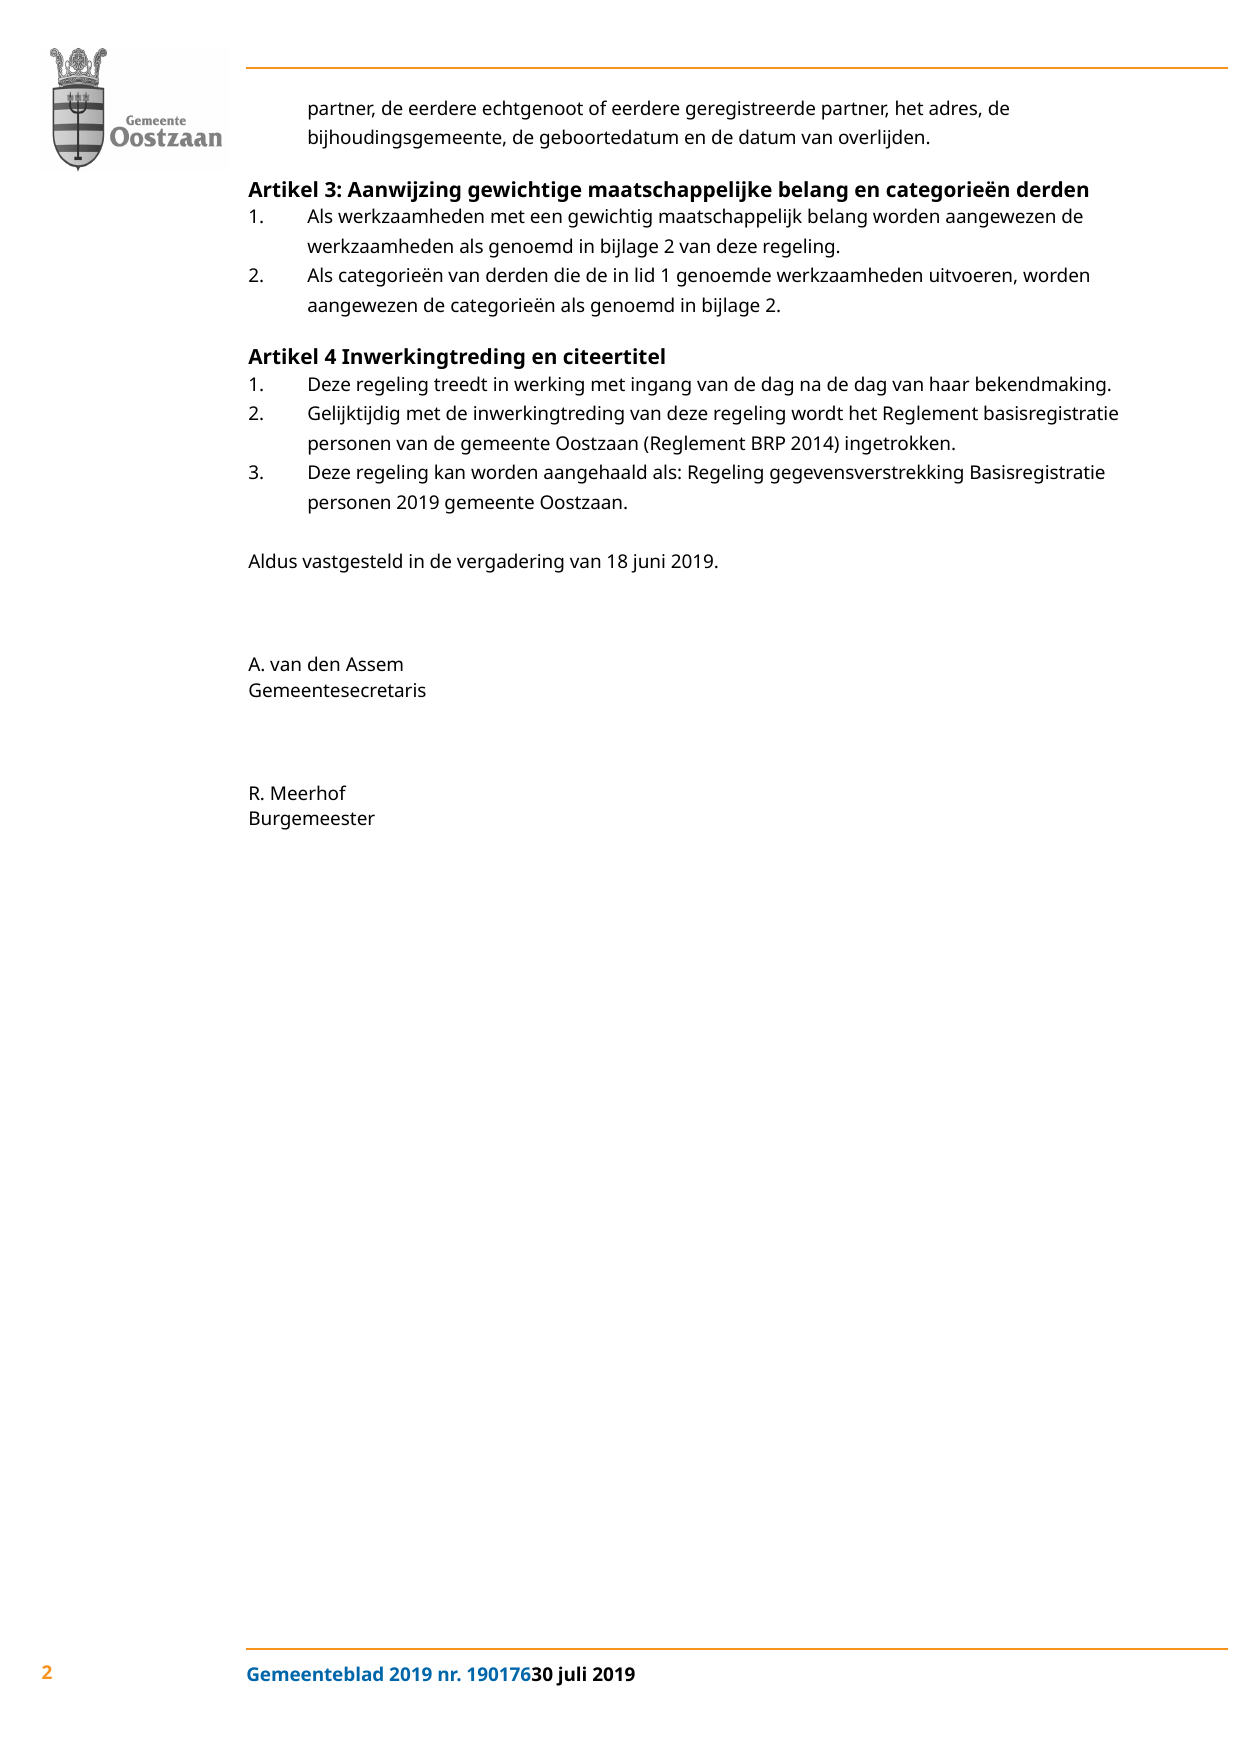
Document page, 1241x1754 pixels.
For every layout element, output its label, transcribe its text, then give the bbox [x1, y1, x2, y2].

list Deze regeling kan worden aangehaald als: Regeling gegevensverstrekking Basisregistratie personen 2019 gemeente Oostzaan. [248, 459, 1152, 515]
text Gemeentesecretaris [248, 677, 1152, 703]
text Artikel 4 Inwerkingtreding en citeertitel [248, 342, 1152, 371]
list Gelijktijdig met de inwerkingtreding van deze regeling wordt het Reglement basisregistratie personen van de gemeente Oostzaan (Reglement BRP 2014) ingetrokken. [248, 400, 1152, 456]
list Deze regeling treedt in werking met ingang van de dag na de dag van haar bekendmaking. [248, 371, 1152, 397]
text Burgemeester [248, 806, 1152, 831]
list Als categorieën van derden die de in lid 1 genoemde werkzaamheden uitvoeren, worden aangewezen de categorieën als genoemd in bijlage 2. [248, 262, 1152, 318]
text Aldus vastgesteld in de vergadering van 18 juni 2019. [248, 548, 1152, 574]
picture [41, 47, 231, 172]
text R. Meerhof [248, 780, 1152, 806]
text Artikel 3: Aanwijzing gewichtige maatschappelijke belang en categorieën derden [248, 175, 1152, 203]
text A. van den Assem [248, 651, 1152, 677]
list Als werkzaamheden met een gewichtig maatschappelijk belang worden aangewezen de werkzaamheden als genoemd in bijlage 2 van deze regeling. [248, 203, 1152, 258]
list partner, de eerdere echtgenoot of eerdere geregistreerde partner, het adres, de bijhoudingsgemeente, de geboortedatum en de datum van overlijden. [248, 95, 1152, 150]
